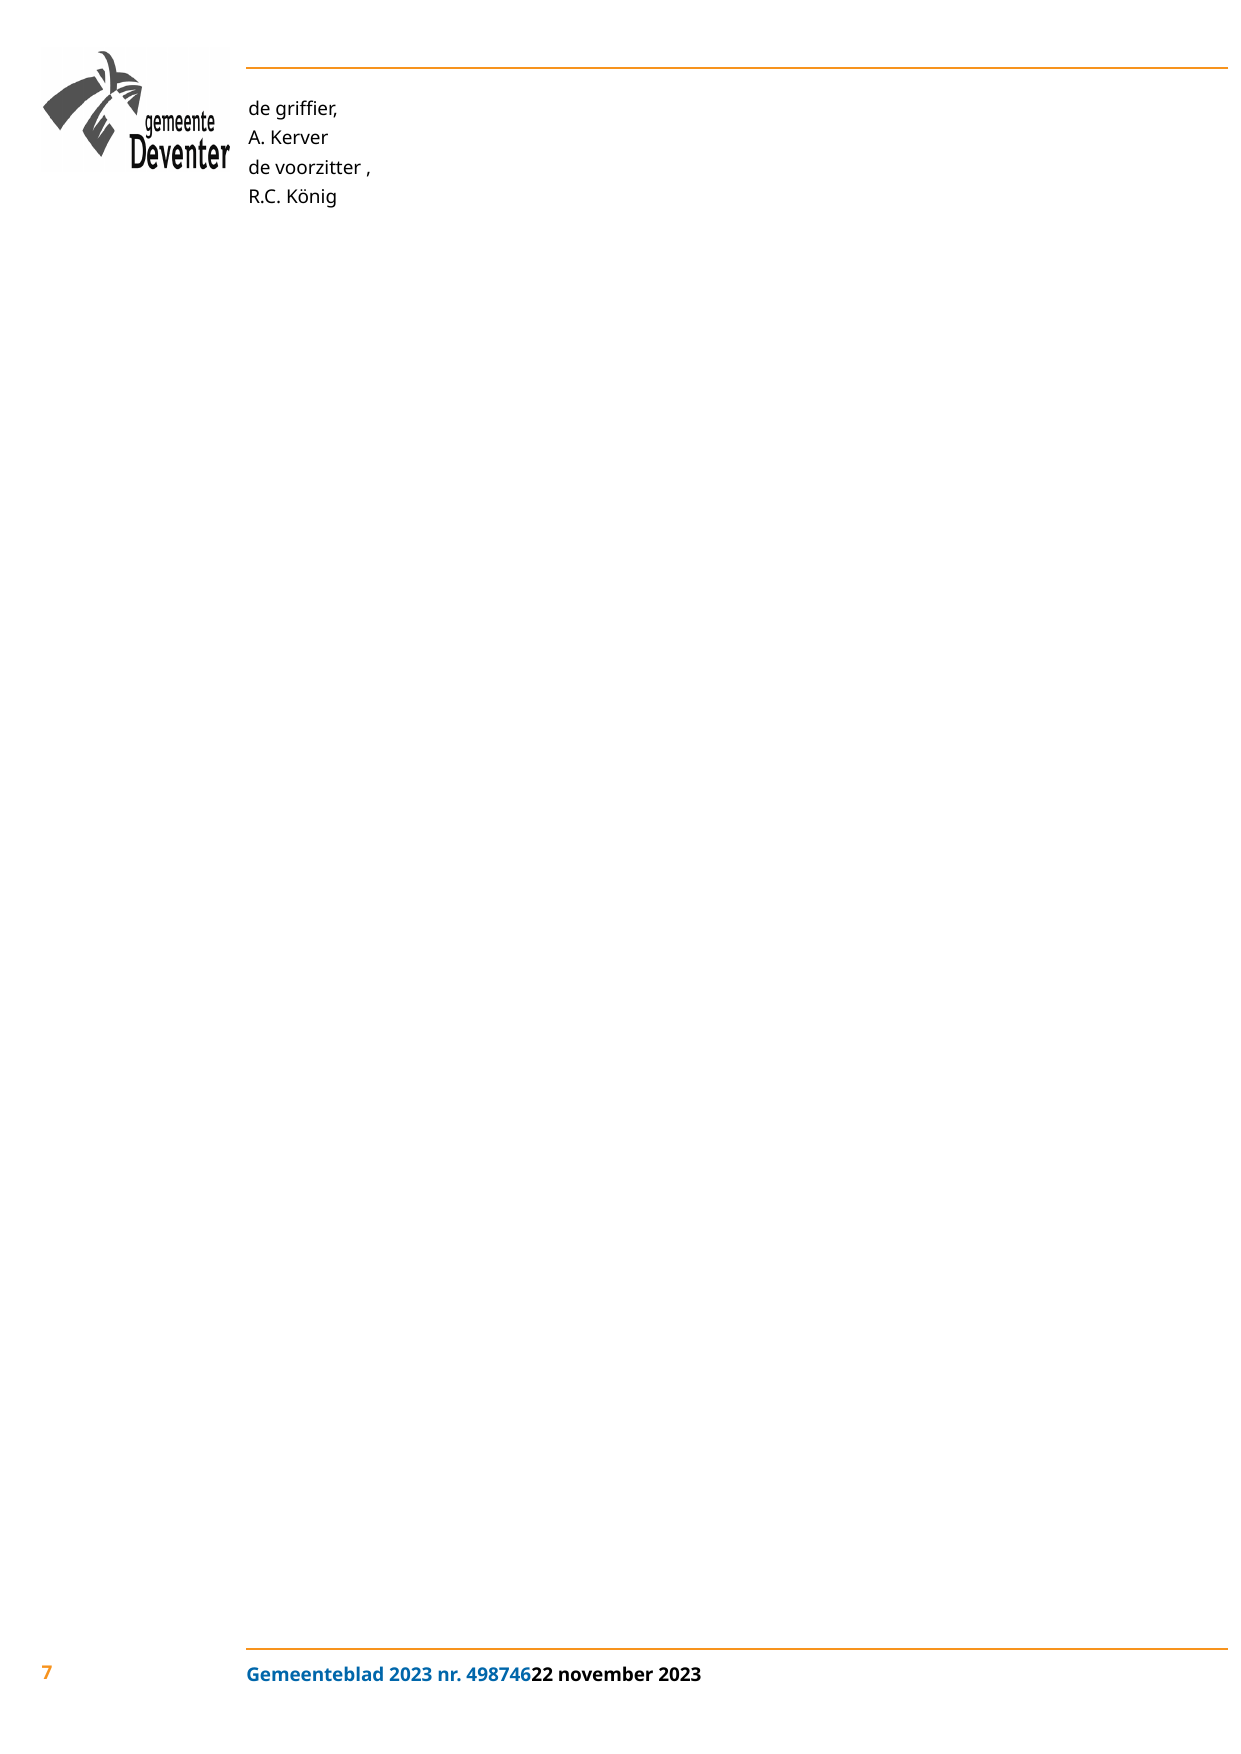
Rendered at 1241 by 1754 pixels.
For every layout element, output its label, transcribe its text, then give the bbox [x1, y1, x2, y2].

text R.C. König [248, 183, 1152, 209]
picture [41, 47, 231, 172]
text A. Kerver [248, 124, 1152, 150]
text de voorzitter , [248, 154, 1152, 180]
text de griffier, [248, 95, 1152, 121]
